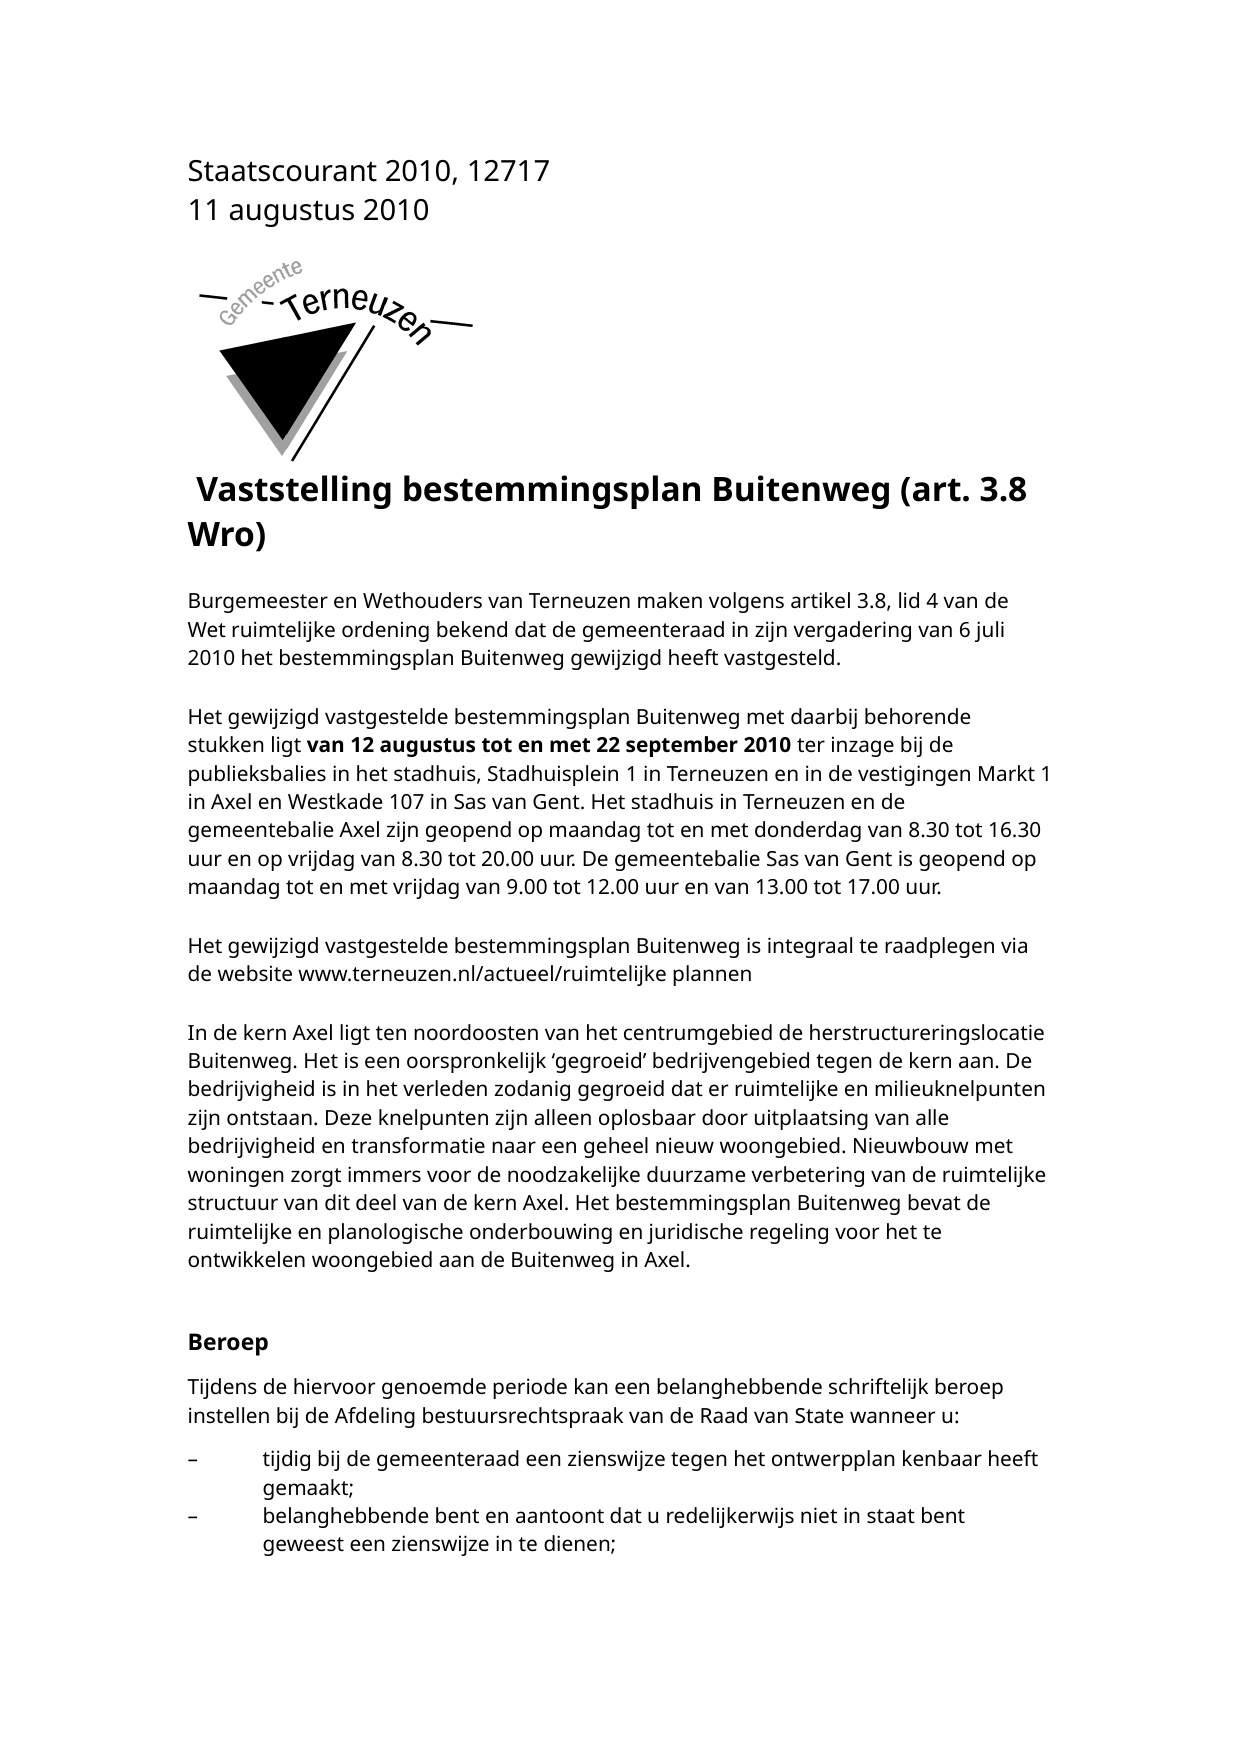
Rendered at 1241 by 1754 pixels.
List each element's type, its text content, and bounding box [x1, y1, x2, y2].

picture [187, 258, 484, 466]
text Het gewijzigd vastgestelde bestemmingsplan Buitenweg is integraal te raadplegen via de website www.terneuzen.nl/actueel/ruimtelijke plannen [187, 931, 1053, 988]
list belanghebbende bent en aantoont dat u redelijkerwijs niet in staat bent geweest een zienswijze in te dienen; [187, 1501, 1053, 1558]
list tijdig bij de gemeenteraad een zienswijze tegen het ontwerpplan kenbaar heeft gemaakt; [187, 1444, 1053, 1501]
text In de kern Axel ligt ten noordoosten van het centrumgebied de herstructureringslocatie Buitenweg. Het is een oorspronkelijk ‘gegroeid’ bedrijvengebied tegen de kern aan. De bedrijvigheid is in het verleden zodanig gegroeid dat er ruimtelijke en milieuknelpunten zijn ontstaan. Deze knelpunten zijn alleen oplosbaar door uitplaatsing van alle bedrijvigheid en transformatie naar een geheel nieuw woongebied. Nieuwbouw met woningen zorgt immers voor de noodzakelijke duurzame verbetering van de ruimtelijke structuur van dit deel van de kern Axel. Het bestemmingsplan Buitenweg bevat de ruimtelijke en planologische onderbouwing en juridische regeling voor het te ontwikkelen woongebied aan de Buitenweg in Axel. [187, 1018, 1053, 1274]
subtitle Vaststelling bestemmingsplan Buitenweg (art. 3.8 Wro) [187, 271, 1053, 556]
text Staatscourant 2010, 12717 [187, 150, 1053, 190]
subtitle Beroep [187, 1326, 1053, 1357]
text Burgemeester en Wethouders van Terneuzen maken volgens artikel 3.8, lid 4 van de Wet ruimtelijke ordening bekend dat de gemeenteraad in zijn vergadering van 6 juli 2010 het bestemmingsplan Buitenweg gewijzigd heeft vastgesteld. [187, 586, 1053, 672]
text Tijdens de hiervoor genoemde periode kan een belanghebbende schriftelijk beroep instellen bij de Afdeling bestuursrechtspraak van de Raad van State wanneer u: [187, 1372, 1053, 1429]
text Het gewijzigd vastgestelde bestemmingsplan Buitenweg met daarbij behorende stukken ligt van 12 augustus tot en met 22 september 2010 ter inzage bij de publieksbalies in het stadhuis, Stadhuisplein 1 in Terneuzen en in de vestigingen Markt 1 in Axel en Westkade 107 in Sas van Gent. Het stadhuis in Terneuzen en de gemeentebalie Axel zijn geopend op maandag tot en met donderdag van 8.30 tot 16.30 uur en op vrijdag van 8.30 tot 20.00 uur. De gemeentebalie Sas van Gent is geopend op maandag tot en met vrijdag van 9.00 tot 12.00 uur en van 13.00 tot 17.00 uur. [187, 702, 1053, 901]
text 11 augustus 2010 [187, 190, 1053, 229]
